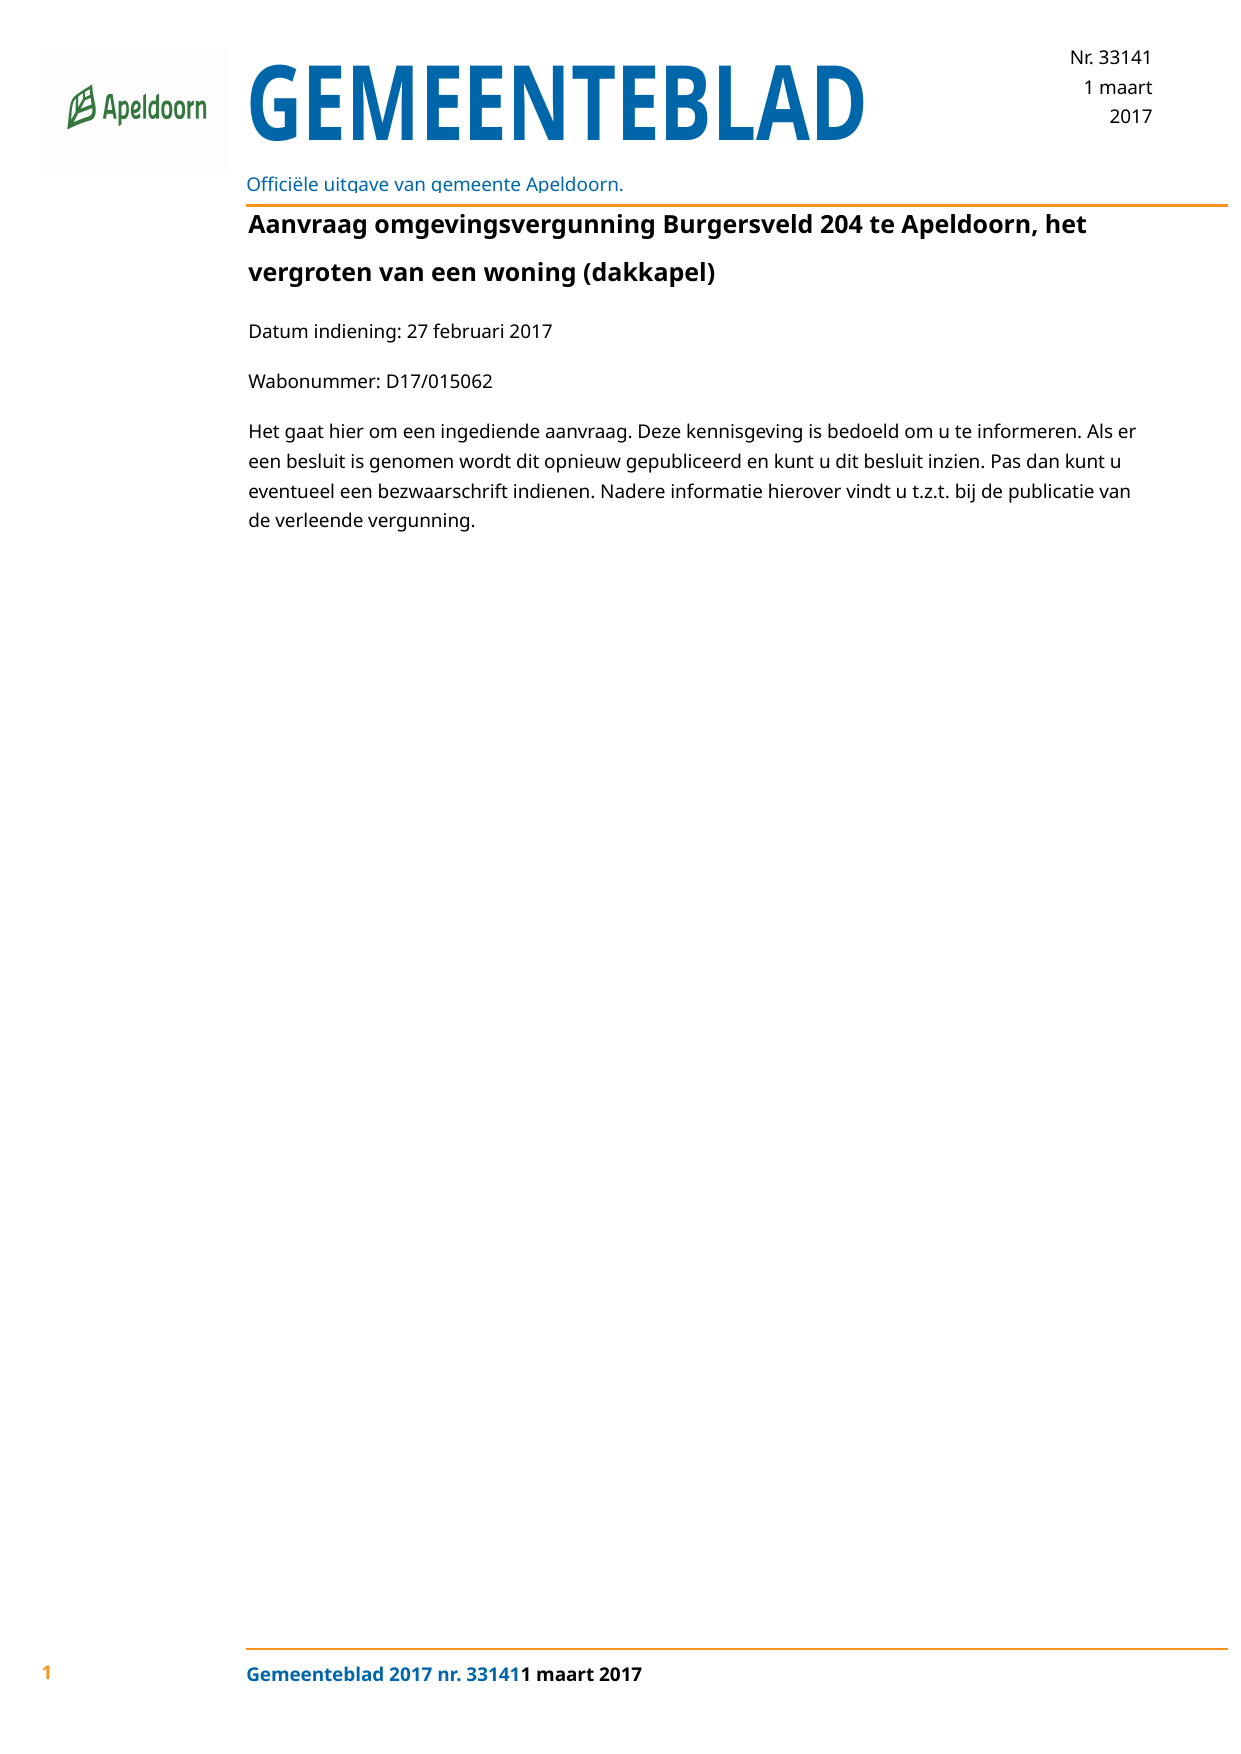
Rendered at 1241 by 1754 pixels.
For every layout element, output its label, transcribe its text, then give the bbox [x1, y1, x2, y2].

text Wabonummer: D17/015062 [248, 368, 1152, 394]
text Datum indiening: 27 februari 2017 [248, 318, 1152, 344]
text Het gaat hier om een ingediende aanvraag. Deze kennisgeving is bedoeld om u te informeren. Als er een besluit is genomen wordt dit opnieuw gepubliceerd en kunt u dit besluit inzien. Pas dan kunt u eventueel een bezwaarschrift indienen. Nadere informatie hierover vindt u t.z.t. bij de publicatie van de verleende vergunning. [248, 419, 1152, 533]
text Aanvraag omgevingsvergunning Burgersveld 204 te Apeldoorn, het vergroten van een woning (dakkapel) [248, 207, 1152, 288]
picture [41, 47, 231, 172]
